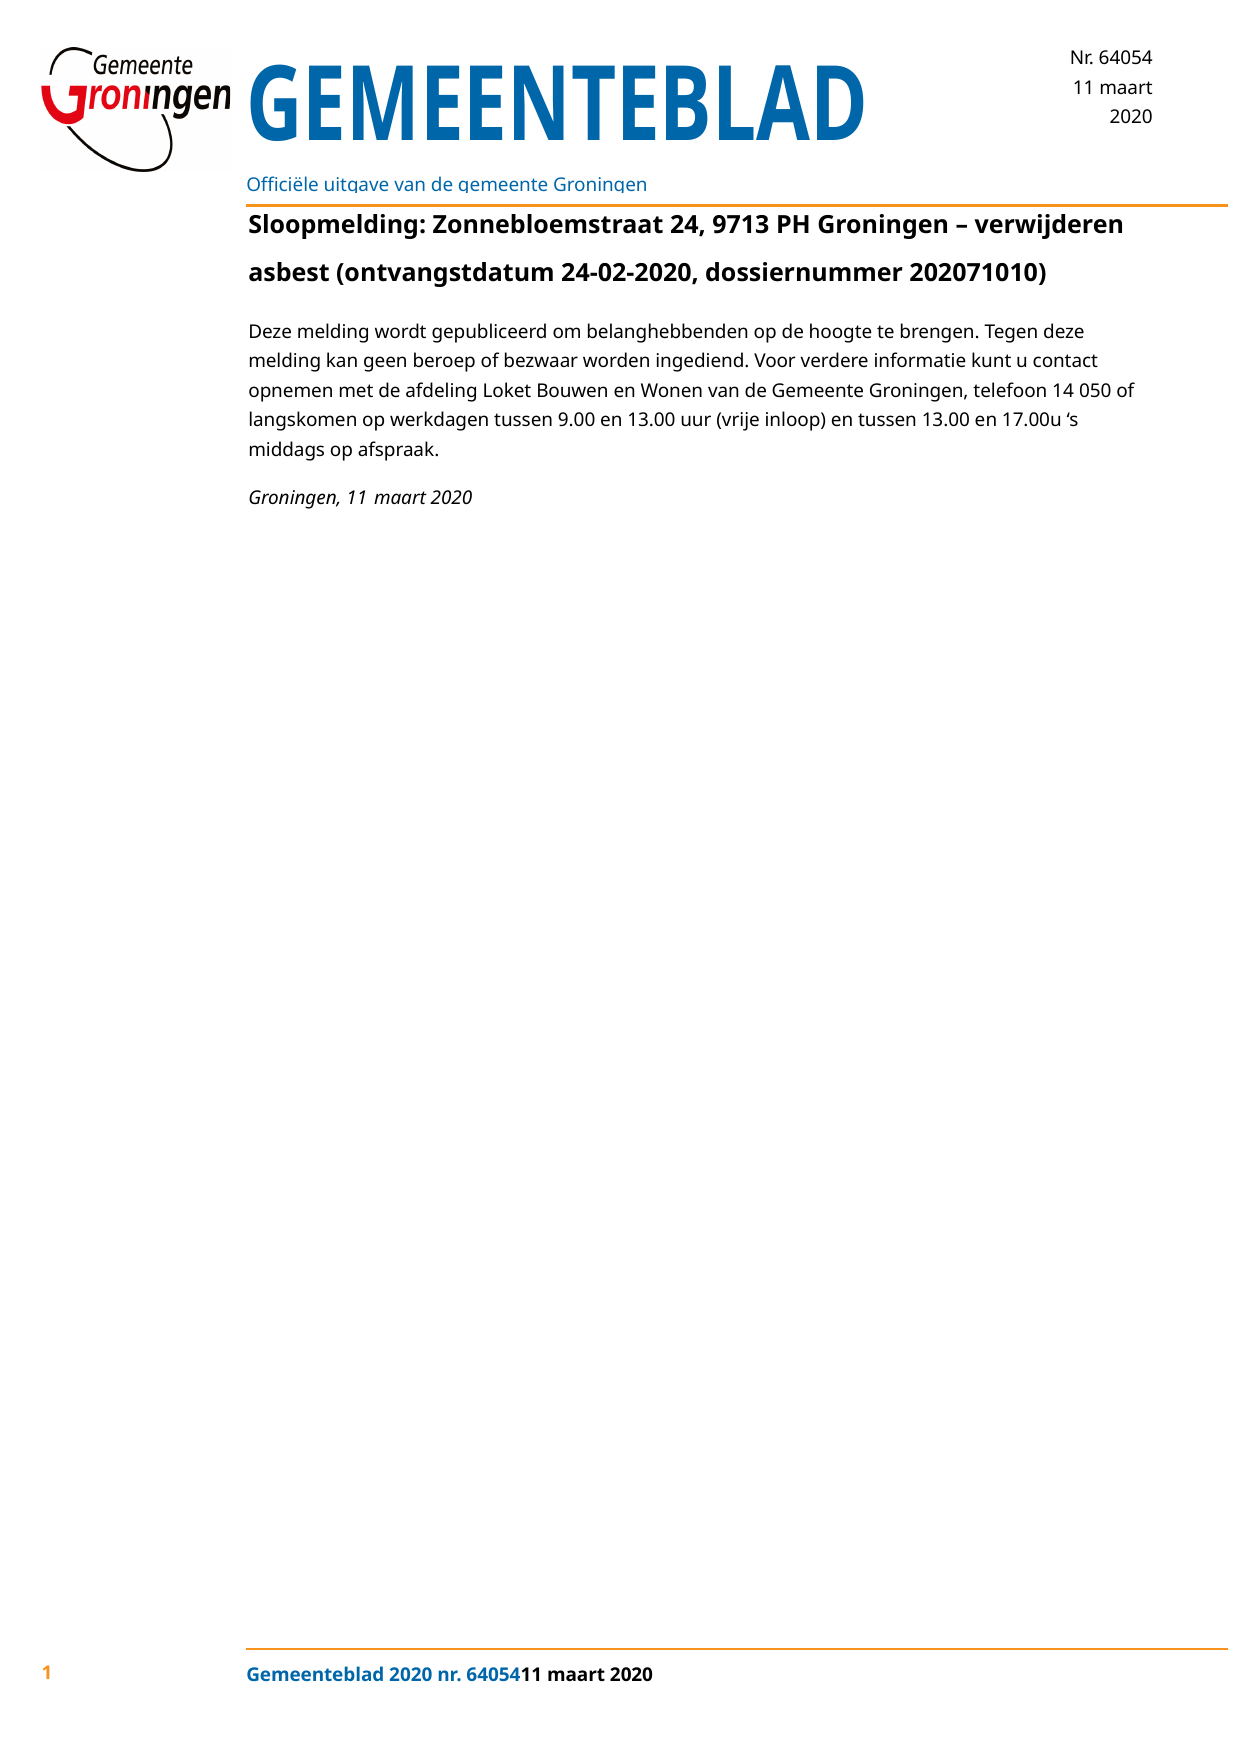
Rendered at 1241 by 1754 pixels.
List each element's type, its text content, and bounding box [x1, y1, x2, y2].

text Deze melding wordt gepubliceerd om belanghebbenden op de hoogte te brengen. Tegen deze melding kan geen beroep of bezwaar worden ingediend. Voor verdere informatie kunt u contact opnemen met de afdeling Loket Bouwen en Wonen van de Gemeente Groningen, telefoon 14 050 of langskomen op werkdagen tussen 9.00 en 13.00 uur (vrije inloop) en tussen 13.00 en 17.00u ‘s middags op afspraak. [248, 318, 1152, 462]
text Sloopmelding: Zonnebloemstraat 24, 9713 PH Groningen – verwijderen asbest (ontvangstdatum 24-02-2020, dossiernummer 202071010) [248, 207, 1152, 288]
picture [41, 47, 231, 172]
text Groningen, 11 maart 2020 [248, 484, 1152, 510]
